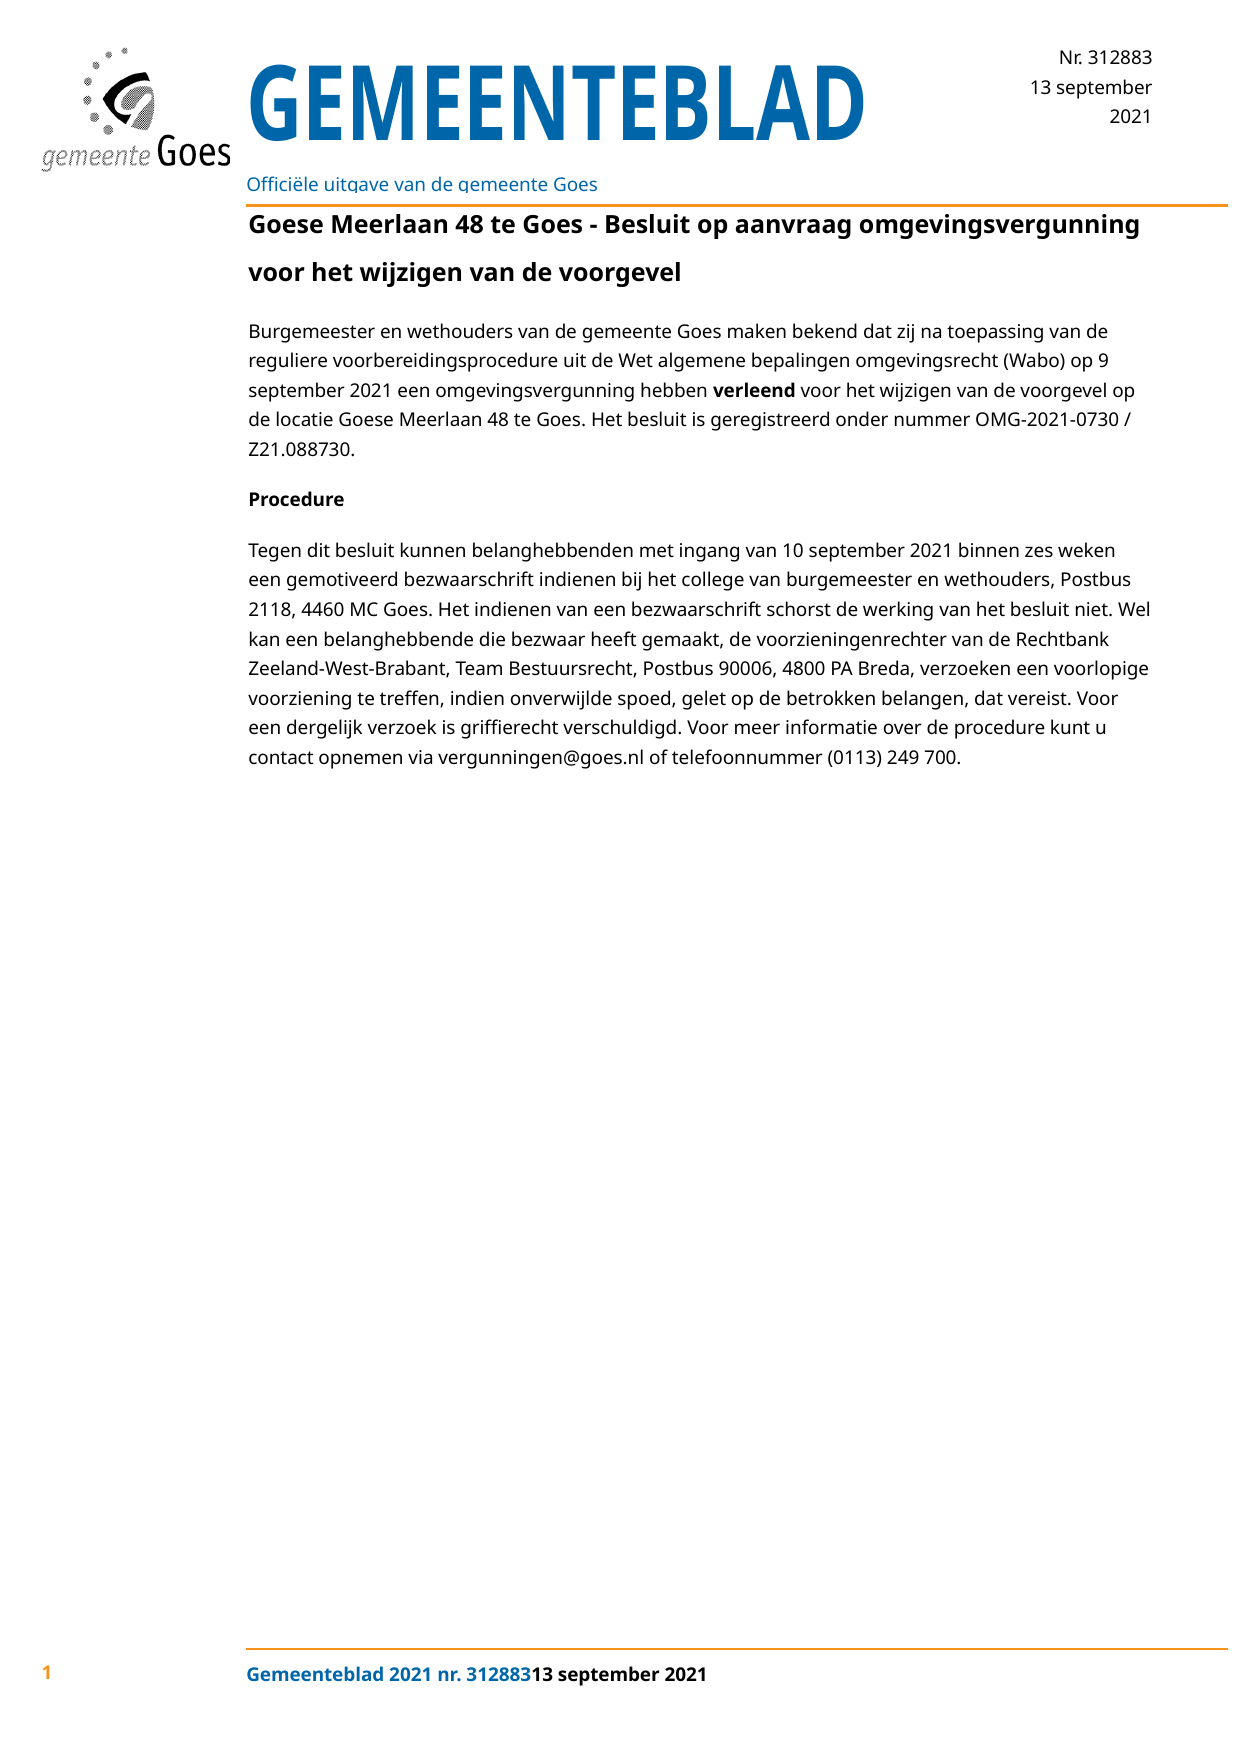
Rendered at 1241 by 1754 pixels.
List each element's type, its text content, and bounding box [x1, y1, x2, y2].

text Burgemeester en wethouders van de gemeente Goes maken bekend dat zij na toepassing van de reguliere voorbereidingsprocedure uit de Wet algemene bepalingen omgevingsrecht (Wabo) op 9 september 2021 een omgevingsvergunning hebben verleend voor het wijzigen van de voorgevel op de locatie Goese Meerlaan 48 te Goes. Het besluit is geregistreerd onder nummer OMG-2021-0730 / Z21.088730. [248, 318, 1152, 462]
picture [41, 47, 231, 172]
text Tegen dit besluit kunnen belanghebbenden met ingang van 10 september 2021 binnen zes weken een gemotiveerd bezwaarschrift indienen bij het college van burgemeester en wethouders, Postbus 2118, 4460 MC Goes. Het indienen van een bezwaarschrift schorst de werking van het besluit niet. Wel kan een belanghebbende die bezwaar heeft gemaakt, de voorzieningenrechter van de Rechtbank Zeeland-West-Brabant, Team Bestuursrecht, Postbus 90006, 4800 PA Breda, verzoeken een voorlopige voorziening te treffen, indien onverwijlde spoed, gelet op de betrokken belangen, dat vereist. Voor een dergelijk verzoek is griffierecht verschuldigd. Voor meer informatie over de procedure kunt u contact opnemen via vergunningen@goes.nl of telefoonnummer (0113) 249 700. [248, 537, 1152, 770]
text Procedure [248, 487, 1152, 512]
text Goese Meerlaan 48 te Goes - Besluit op aanvraag omgevingsvergunning voor het wijzigen van de voorgevel [248, 207, 1152, 288]
